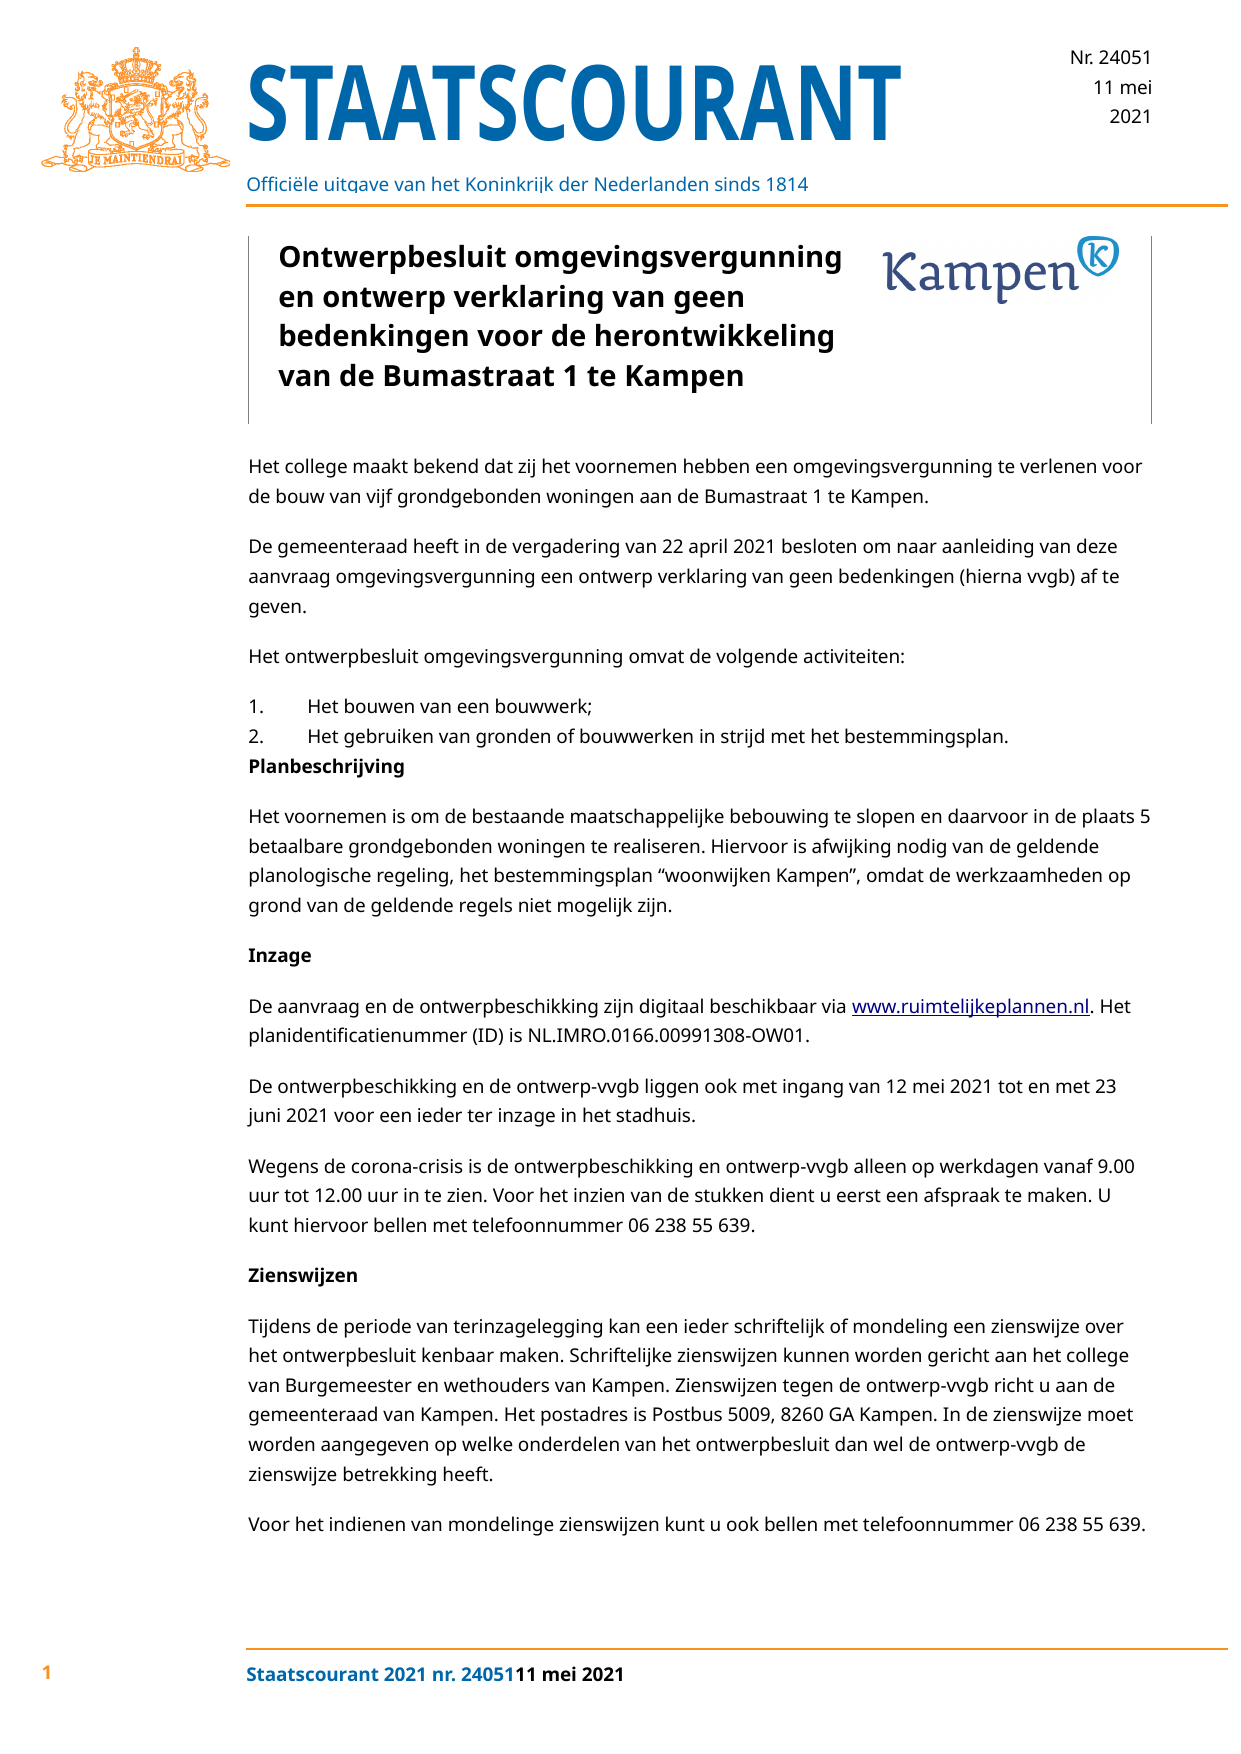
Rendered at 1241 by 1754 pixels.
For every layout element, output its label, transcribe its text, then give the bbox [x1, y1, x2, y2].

list Het gebruiken van gronden of bouwwerken in strijd met het bestemmingsplan. [248, 723, 1152, 749]
text Wegens de corona-crisis is de ontwerpbeschikking en ontwerp-vvgb alleen op werkdagen vanaf 9.00 uur tot 12.00 uur in te zien. Voor het inzien van de stukken dient u eerst een afspraak te maken. U kunt hiervoor bellen met telefoonnummer 06 238 55 639. [248, 1153, 1152, 1238]
text Planbeschrijving [248, 753, 1152, 778]
table_header [1119, 236, 1151, 303]
table_header Ontwerpbesluit omgevingsvergunning en ontwerp verklaring van geen bedenkingen voor de herontwikkeling van de Bumastraat 1 te Kampen [249, 236, 850, 424]
picture [41, 47, 231, 172]
text De ontwerpbeschikking en de ontwerp-vvgb liggen ook met ingang van 12 mei 2021 tot en met 23 juni 2021 voor een ieder ter inzage in het stadhuis. [248, 1073, 1152, 1128]
picture [882, 236, 1119, 304]
text Zienswijzen [248, 1262, 1152, 1288]
table_header [850, 304, 1151, 424]
text De gemeenteraad heeft in de vergadering van 22 april 2021 besloten om naar aanleiding van deze aanvraag omgevingsvergunning een ontwerp verklaring van geen bedenkingen (hierna vvgb) af te geven. [248, 534, 1152, 618]
text De aanvraag en de ontwerpbeschikking zijn digitaal beschikbaar via www.ruimtelijkeplannen.nl. Het planidentificatienummer (ID) is NL.IMRO.0166.00991308-OW01. [248, 993, 1152, 1048]
text Inzage [248, 942, 1152, 968]
text Het ontwerpbesluit omgevingsvergunning omvat de volgende activiteiten: [248, 643, 1152, 669]
text Het voornemen is om de bestaande maatschappelijke bebouwing te slopen en daarvoor in de plaats 5 betaalbare grondgebonden woningen te realiseren. Hiervoor is afwijking nodig van de geldende planologische regeling, het bestemmingsplan “woonwijken Kampen”, omdat de werkzaamheden op grond van de geldende regels niet mogelijk zijn. [248, 803, 1152, 918]
text Voor het indienen van mondelinge zienswijzen kunt u ook bellen met telefoonnummer 06 238 55 639. [248, 1511, 1152, 1537]
table_header [850, 236, 882, 303]
text Het college maakt bekend dat zij het voornemen hebben een omgevingsvergunning te verlenen voor de bouw van vijf grondgebonden woningen aan de Bumastraat 1 te Kampen. [248, 454, 1152, 509]
text Tijdens de periode van terinzagelegging kan een ieder schriftelijk of mondeling een zienswijze over het ontwerpbesluit kenbaar maken. Schriftelijke zienswijzen kunnen worden gericht aan het college van Burgemeester en wethouders van Kampen. Zienswijzen tegen de ontwerp-vvgb richt u aan de gemeenteraad van Kampen. Het postadres is Postbus 5009, 8260 GA Kampen. In de zienswijze moet worden aangegeven op welke onderdelen van het ontwerpbesluit dan wel de ontwerp-vvgb de zienswijze betrekking heeft. [248, 1313, 1152, 1486]
list Het bouwen van een bouwwerk; [248, 694, 1152, 719]
